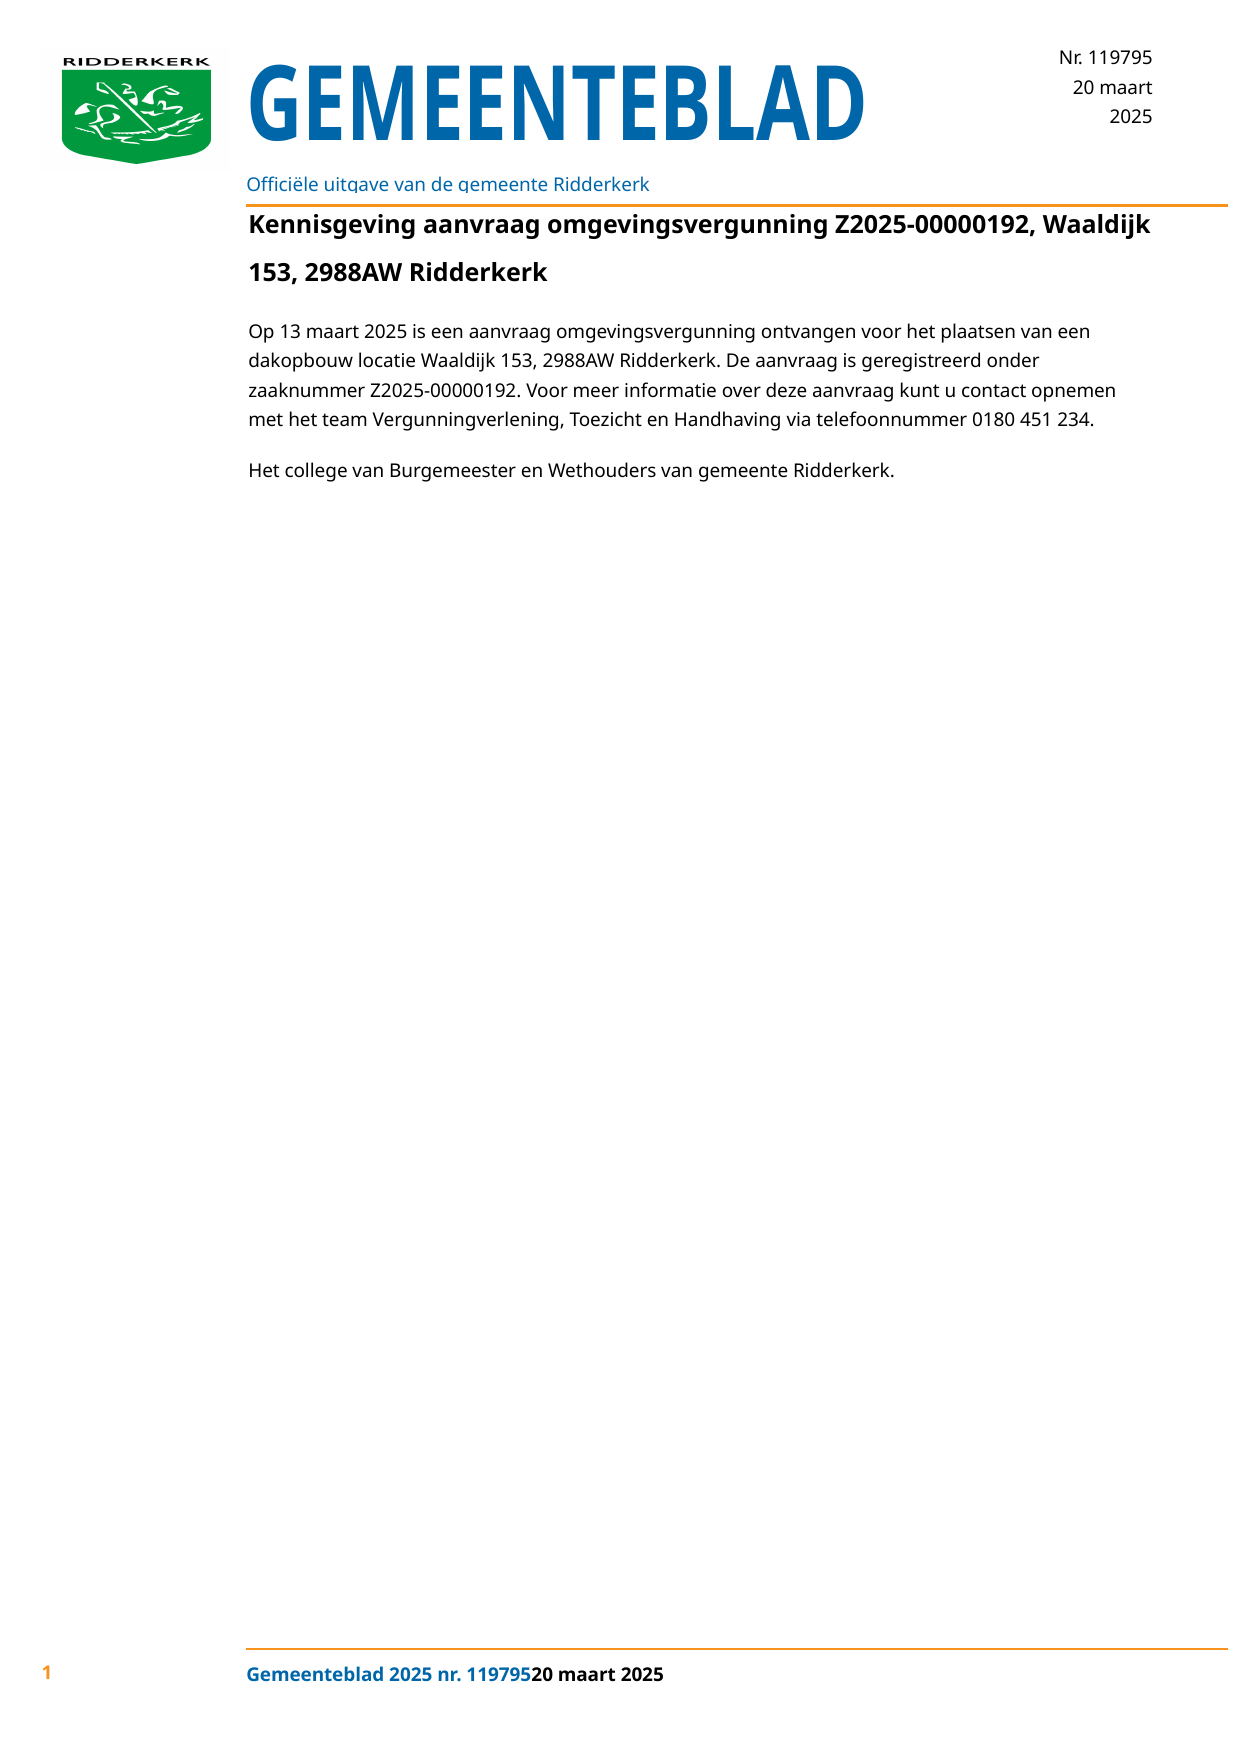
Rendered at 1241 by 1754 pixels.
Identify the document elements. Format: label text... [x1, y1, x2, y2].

text Het college van Burgemeester en Wethouders van gemeente Ridderkerk. [248, 457, 1152, 483]
text Kennisgeving aanvraag omgevingsvergunning Z2025-00000192, Waaldijk 153, 2988AW Ridderkerk [248, 207, 1152, 288]
text Op 13 maart 2025 is een aanvraag omgevingsvergunning ontvangen voor het plaatsen van een dakopbouw locatie Waaldijk 153, 2988AW Ridderkerk. De aanvraag is geregistreerd onder zaaknummer Z2025-00000192. Voor meer informatie over deze aanvraag kunt u contact opnemen met het team Vergunningverlening, Toezicht en Handhaving via telefoonnummer 0180 451 234. [248, 318, 1152, 432]
picture [41, 47, 231, 172]
